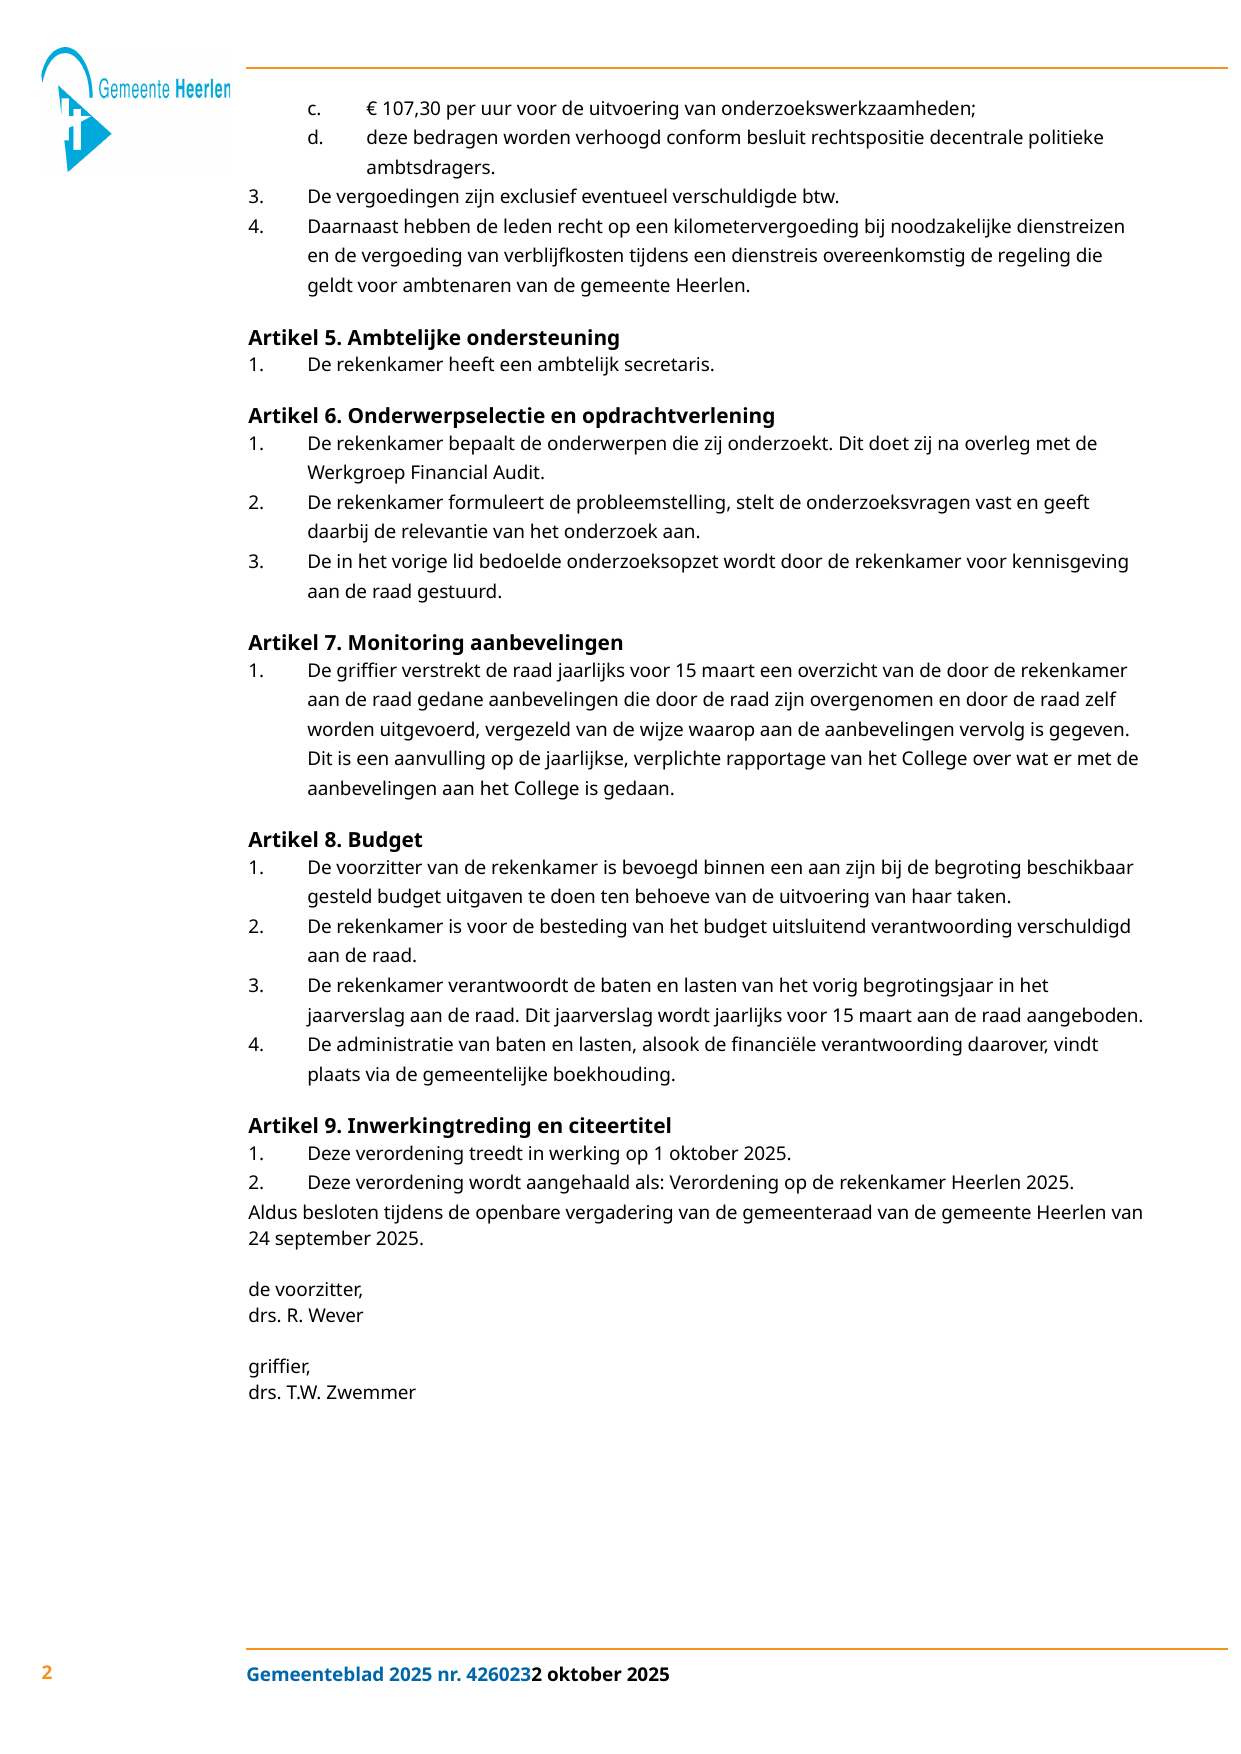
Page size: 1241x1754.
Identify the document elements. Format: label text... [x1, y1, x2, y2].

text drs. R. Wever [248, 1302, 1152, 1328]
list deze bedragen worden verhoogd conform besluit rechtspositie decentrale politieke ambtsdragers. [307, 124, 1152, 180]
text Artikel 8. Budget [248, 826, 1152, 854]
picture [41, 47, 231, 172]
text Aldus besloten tijdens de openbare vergadering van de gemeenteraad van de gemeente Heerlen van 24 september 2025. [248, 1199, 1152, 1251]
text Artikel 5. Ambtelijke ondersteuning [248, 323, 1152, 351]
text Artikel 9. Inwerkingtreding en citeertitel [248, 1111, 1152, 1140]
list De rekenkamer formuleert de probleemstelling, stelt de onderzoeksvragen vast en geeft daarbij de relevantie van het onderzoek aan. [248, 489, 1152, 544]
list De rekenkamer bepaalt de onderwerpen die zij onderzoekt. Dit doet zij na overleg met de Werkgroep Financial Audit. [248, 430, 1152, 485]
text Artikel 7. Monitoring aanbevelingen [248, 628, 1152, 657]
list € 107,30 per uur voor de uitvoering van onderzoekswerkzaamheden; [307, 95, 1152, 121]
text de voorzitter, [248, 1276, 1152, 1302]
list Deze verordening wordt aangehaald als: Verordening op de rekenkamer Heerlen 2025. [248, 1169, 1152, 1195]
list De rekenkamer heeft een ambtelijk secretaris. [248, 351, 1152, 377]
list De rekenkamer verantwoordt de baten en lasten van het vorig begrotingsjaar in het jaarverslag aan de raad. Dit jaarverslag wordt jaarlijks voor 15 maart aan de raad aangeboden. [248, 972, 1152, 1028]
list De in het vorige lid bedoelde onderzoeksopzet wordt door de rekenkamer voor kennisgeving aan de raad gestuurd. [248, 548, 1152, 604]
text Artikel 6. Onderwerpselectie en opdrachtverlening [248, 402, 1152, 430]
list De administratie van baten en lasten, alsook de financiële verantwoording daarover, vindt plaats via de gemeentelijke boekhouding. [248, 1031, 1152, 1087]
list Deze verordening treedt in werking op 1 oktober 2025. [248, 1140, 1152, 1166]
list De griffier verstrekt de raad jaarlijks voor 15 maart een overzicht van de door de rekenkamer aan de raad gedane aanbevelingen die door de raad zijn overgenomen en door de raad zelf worden uitgevoerd, vergezeld van de wijze waarop aan de aanbevelingen vervolg is gegeven. Dit is een aanvulling op de jaarlijkse, verplichte rapportage van het College over wat er met de aanbevelingen aan het College is gedaan. [248, 657, 1152, 801]
picture [41, 47, 59, 70]
text drs. T.W. Zwemmer [248, 1379, 1152, 1405]
text griffier, [248, 1353, 1152, 1379]
list De vergoedingen zijn exclusief eventueel verschuldigde btw. [248, 183, 1152, 209]
list De rekenkamer is voor de besteding van het budget uitsluitend verantwoording verschuldigd aan de raad. [248, 913, 1152, 968]
list De voorzitter van de rekenkamer is bevoegd binnen een aan zijn bij de begroting beschikbaar gesteld budget uitgaven te doen ten behoeve van de uitvoering van haar taken. [248, 854, 1152, 909]
list Daarnaast hebben de leden recht op een kilometervergoeding bij noodzakelijke dienstreizen en de vergoeding van verblijfkosten tijdens een dienstreis overeenkomstig de regeling die geldt voor ambtenaren van de gemeente Heerlen. [248, 213, 1152, 298]
